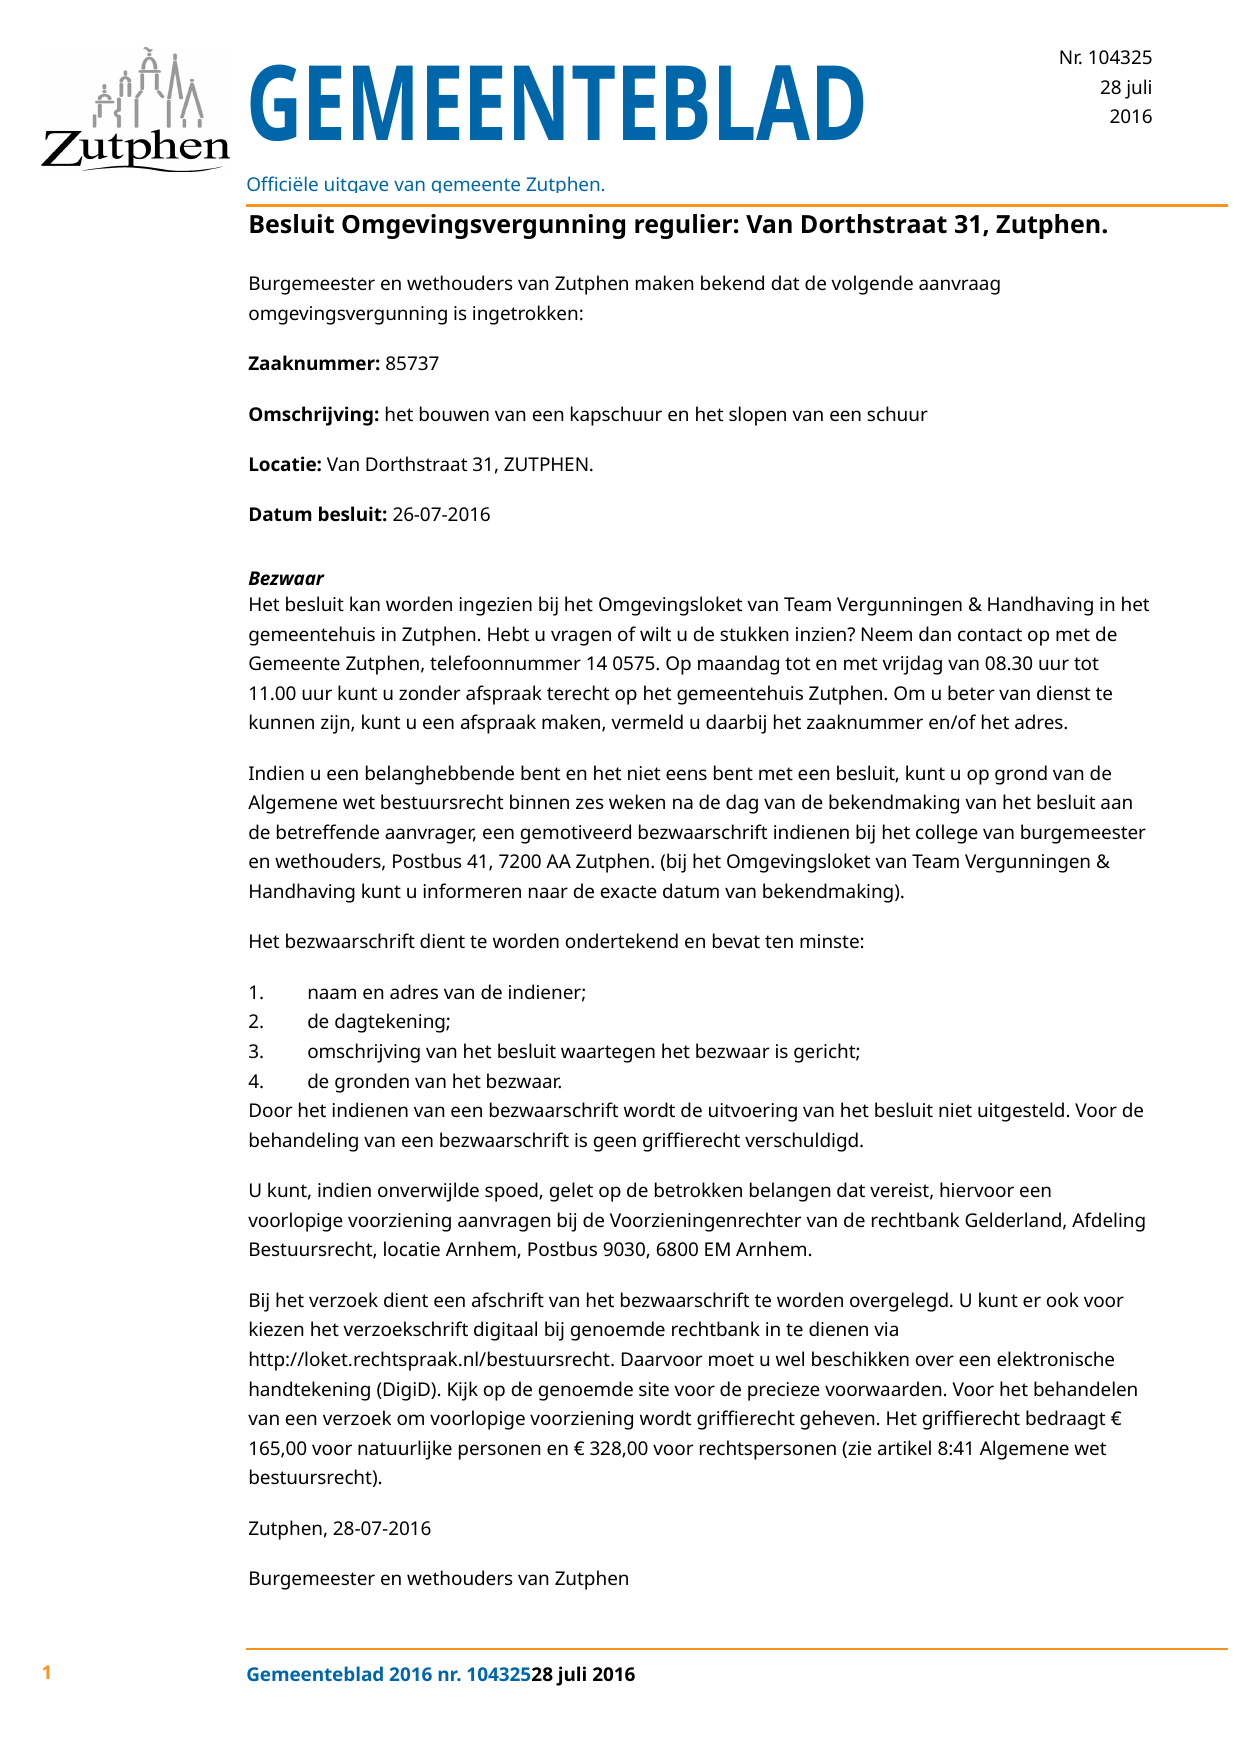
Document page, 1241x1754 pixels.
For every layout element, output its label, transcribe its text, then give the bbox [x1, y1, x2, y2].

text Bezwaar [248, 566, 1152, 591]
text Het bezwaarschrift dient te worden ondertekend en bevat ten minste: [248, 929, 1152, 954]
text U kunt, indien onverwijlde spoed, gelet op de betrokken belangen dat vereist, hiervoor een voorlopige voorziening aanvragen bij de Voorzieningenrechter van de rechtbank Gelderland, Afdeling Bestuursrecht, locatie Arnhem, Postbus 9030, 6800 EM Arnhem. [248, 1177, 1152, 1262]
list naam en adres van de indiener; [248, 979, 1152, 1005]
text Burgemeester en wethouders van Zutphen maken bekend dat de volgende aanvraag omgevingsvergunning is ingetrokken: [248, 270, 1152, 326]
list de gronden van het bezwaar. [248, 1068, 1152, 1094]
picture [41, 47, 231, 172]
list omschrijving van het besluit waartegen het bezwaar is gericht; [248, 1038, 1152, 1064]
list de dagtekening; [248, 1009, 1152, 1034]
text Zutphen, 28-07-2016 [248, 1515, 1152, 1541]
text Besluit Omgevingsvergunning regulier: Van Dorthstraat 31, Zutphen. [248, 207, 1152, 241]
text Indien u een belanghebbende bent en het niet eens bent met een besluit, kunt u op grond van de Algemene wet bestuursrecht binnen zes weken na de dag van de bekendmaking van het besluit aan de betreffende aanvrager, een gemotiveerd bezwaarschrift indienen bij het college van burgemeester en wethouders, Postbus 41, 7200 AA Zutphen. (bij het Omgevingsloket van Team Vergunningen & Handhaving kunt u informeren naar de exacte datum van bekendmaking). [248, 760, 1152, 904]
text Datum besluit: 26-07-2016 [248, 502, 1152, 527]
text Zaaknummer: 85737 [248, 350, 1152, 376]
text Locatie: Van Dorthstraat 31, ZUTPHEN. [248, 451, 1152, 477]
text Door het indienen van een bezwaarschrift wordt de uitvoering van het besluit niet uitgesteld. Voor de behandeling van een bezwaarschrift is geen griffierecht verschuldigd. [248, 1097, 1152, 1153]
text Het besluit kan worden ingezien bij het Omgevingsloket van Team Vergunningen & Handhaving in het gemeentehuis in Zutphen. Hebt u vragen of wilt u de stukken inzien? Neem dan contact op met de Gemeente Zutphen, telefoonnummer 14 0575. Op maandag tot en met vrijdag van 08.30 uur tot 11.00 uur kunt u zonder afspraak terecht op het gemeentehuis Zutphen. Om u beter van dienst te kunnen zijn, kunt u een afspraak maken, vermeld u daarbij het zaaknummer en/of het adres. [248, 591, 1152, 735]
text Omschrijving: het bouwen van een kapschuur en het slopen van een schuur [248, 401, 1152, 426]
text Burgemeester en wethouders van Zutphen [248, 1565, 1152, 1591]
text Bij het verzoek dient een afschrift van het bezwaarschrift te worden overgelegd. U kunt er ook voor kiezen het verzoekschrift digitaal bij genoemde rechtbank in te dienen via http://loket.rechtspraak.nl/bestuursrecht. Daarvoor moet u wel beschikken over een elektronische handtekening (DigiD). Kijk op de genoemde site voor de precieze voorwaarden. Voor het behandelen van een verzoek om voorlopige voorziening wordt griffierecht geheven. Het griffierecht bedraagt € 165,00 voor natuurlijke personen en € 328,00 voor rechtspersonen (zie artikel 8:41 Algemene wet bestuursrecht). [248, 1287, 1152, 1490]
